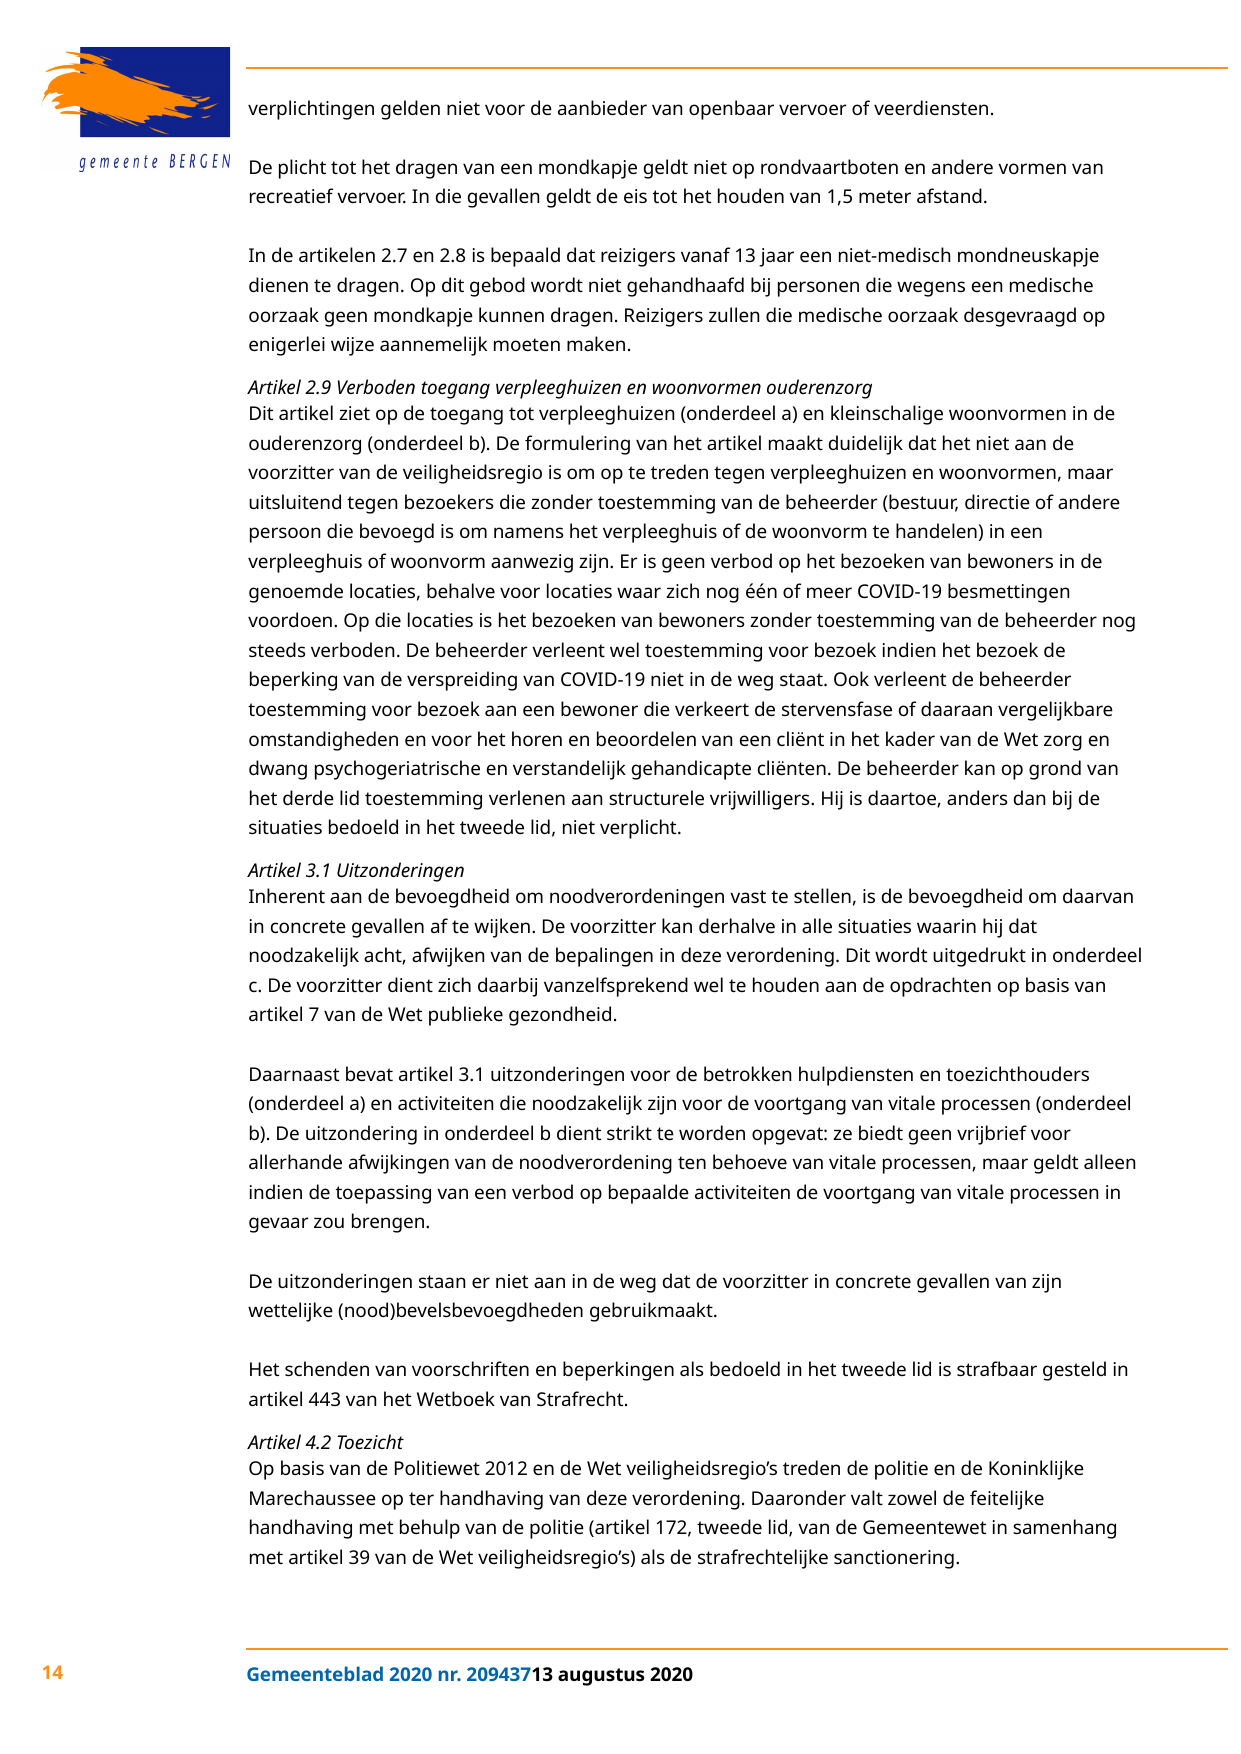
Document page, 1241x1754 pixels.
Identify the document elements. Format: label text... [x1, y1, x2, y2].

text De uitzonderingen staan er niet aan in de weg dat de voorzitter in concrete gevallen van zijn wettelijke (nood)bevelsbevoegdheden gebruikmaakt. [248, 1268, 1152, 1323]
text Inherent aan de bevoegdheid om noodverordeningen vast te stellen, is de bevoegdheid om daarvan in concrete gevallen af te wijken. De voorzitter kan derhalve in alle situaties waarin hij dat noodzakelijk acht, afwijken van de bepalingen in deze verordening. Dit wordt uitgedrukt in onderdeel c. De voorzitter dient zich daarbij vanzelfsprekend wel te houden aan de opdrachten op basis van artikel 7 van de Wet publieke gezondheid. [248, 883, 1152, 1027]
text Op basis van de Politiewet 2012 en de Wet veiligheidsregio’s treden de politie en de Koninklijke Marechaussee op ter handhaving van deze verordening. Daaronder valt zowel de feitelijke handhaving met behulp van de politie (artikel 172, tweede lid, van de Gemeentewet in samenhang met artikel 39 van de Wet veiligheidsregio’s) als de strafrechtelijke sanctionering. [248, 1455, 1152, 1569]
text Artikel 4.2 Toezicht [248, 1429, 1152, 1455]
text Artikel 2.9 Verboden toegang verpleeghuizen en woonvormen ouderenzorg [248, 374, 1152, 400]
text In de artikelen 2.7 en 2.8 is bepaald dat reizigers vanaf 13 jaar een niet-medisch mondneuskapje dienen te dragen. Op dit gebod wordt niet gehandhaafd bij personen die wegens een medische oorzaak geen mondkapje kunnen dragen. Reizigers zullen die medische oorzaak desgevraagd op enigerlei wijze aannemelijk moeten maken. [248, 243, 1152, 357]
picture [41, 47, 231, 172]
text Artikel 3.1 Uitzonderingen [248, 858, 1152, 883]
text Dit artikel ziet op de toegang tot verpleeghuizen (onderdeel a) en kleinschalige woonvormen in de ouderenzorg (onderdeel b). De formulering van het artikel maakt duidelijk dat het niet aan de voorzitter van de veiligheidsregio is om op te treden tegen verpleeghuizen en woonvormen, maar uitsluitend tegen bezoekers die zonder toestemming van de beheerder (bestuur, directie of andere persoon die bevoegd is om namens het verpleeghuis of de woonvorm te handelen) in een verpleeghuis of woonvorm aanwezig zijn. Er is geen verbod op het bezoeken van bewoners in de genoemde locaties, behalve voor locaties waar zich nog één of meer COVID-19 besmettingen voordoen. Op die locaties is het bezoeken van bewoners zonder toestemming van de beheerder nog steeds verboden. De beheerder verleent wel toestemming voor bezoek indien het bezoek de beperking van de verspreiding van COVID-19 niet in de weg staat. Ook verleent de beheerder toestemming voor bezoek aan een bewoner die verkeert de stervensfase of daaraan vergelijkbare omstandigheden en voor het horen en beoordelen van een cliënt in het kader van de Wet zorg en dwang psychogeriatrische en verstandelijk gehandicapte cliënten. De beheerder kan op grond van het derde lid toestemming verlenen aan structurele vrijwilligers. Hij is daartoe, anders dan bij de situaties bedoeld in het tweede lid, niet verplicht. [248, 400, 1152, 840]
text De plicht tot het dragen van een mondkapje geldt niet op rondvaartboten en andere vormen van recreatief vervoer. In die gevallen geldt de eis tot het houden van 1,5 meter afstand. [248, 154, 1152, 209]
text Daarnaast bevat artikel 3.1 uitzonderingen voor de betrokken hulpdiensten en toezichthouders (onderdeel a) en activiteiten die noodzakelijk zijn voor de voortgang van vitale processen (onderdeel b). De uitzondering in onderdeel b dient strikt te worden opgevat: ze biedt geen vrijbrief voor allerhande afwijkingen van de noodverordening ten behoeve van vitale processen, maar geldt alleen indien de toepassing van een verbod op bepaalde activiteiten de voortgang van vitale processen in gevaar zou brengen. [248, 1061, 1152, 1234]
text Het schenden van voorschriften en beperkingen als bedoeld in het tweede lid is strafbaar gesteld in artikel 443 van het Wetboek van Strafrecht. [248, 1357, 1152, 1412]
text verplichtingen gelden niet voor de aanbieder van openbaar vervoer of veerdiensten. [248, 95, 1152, 121]
